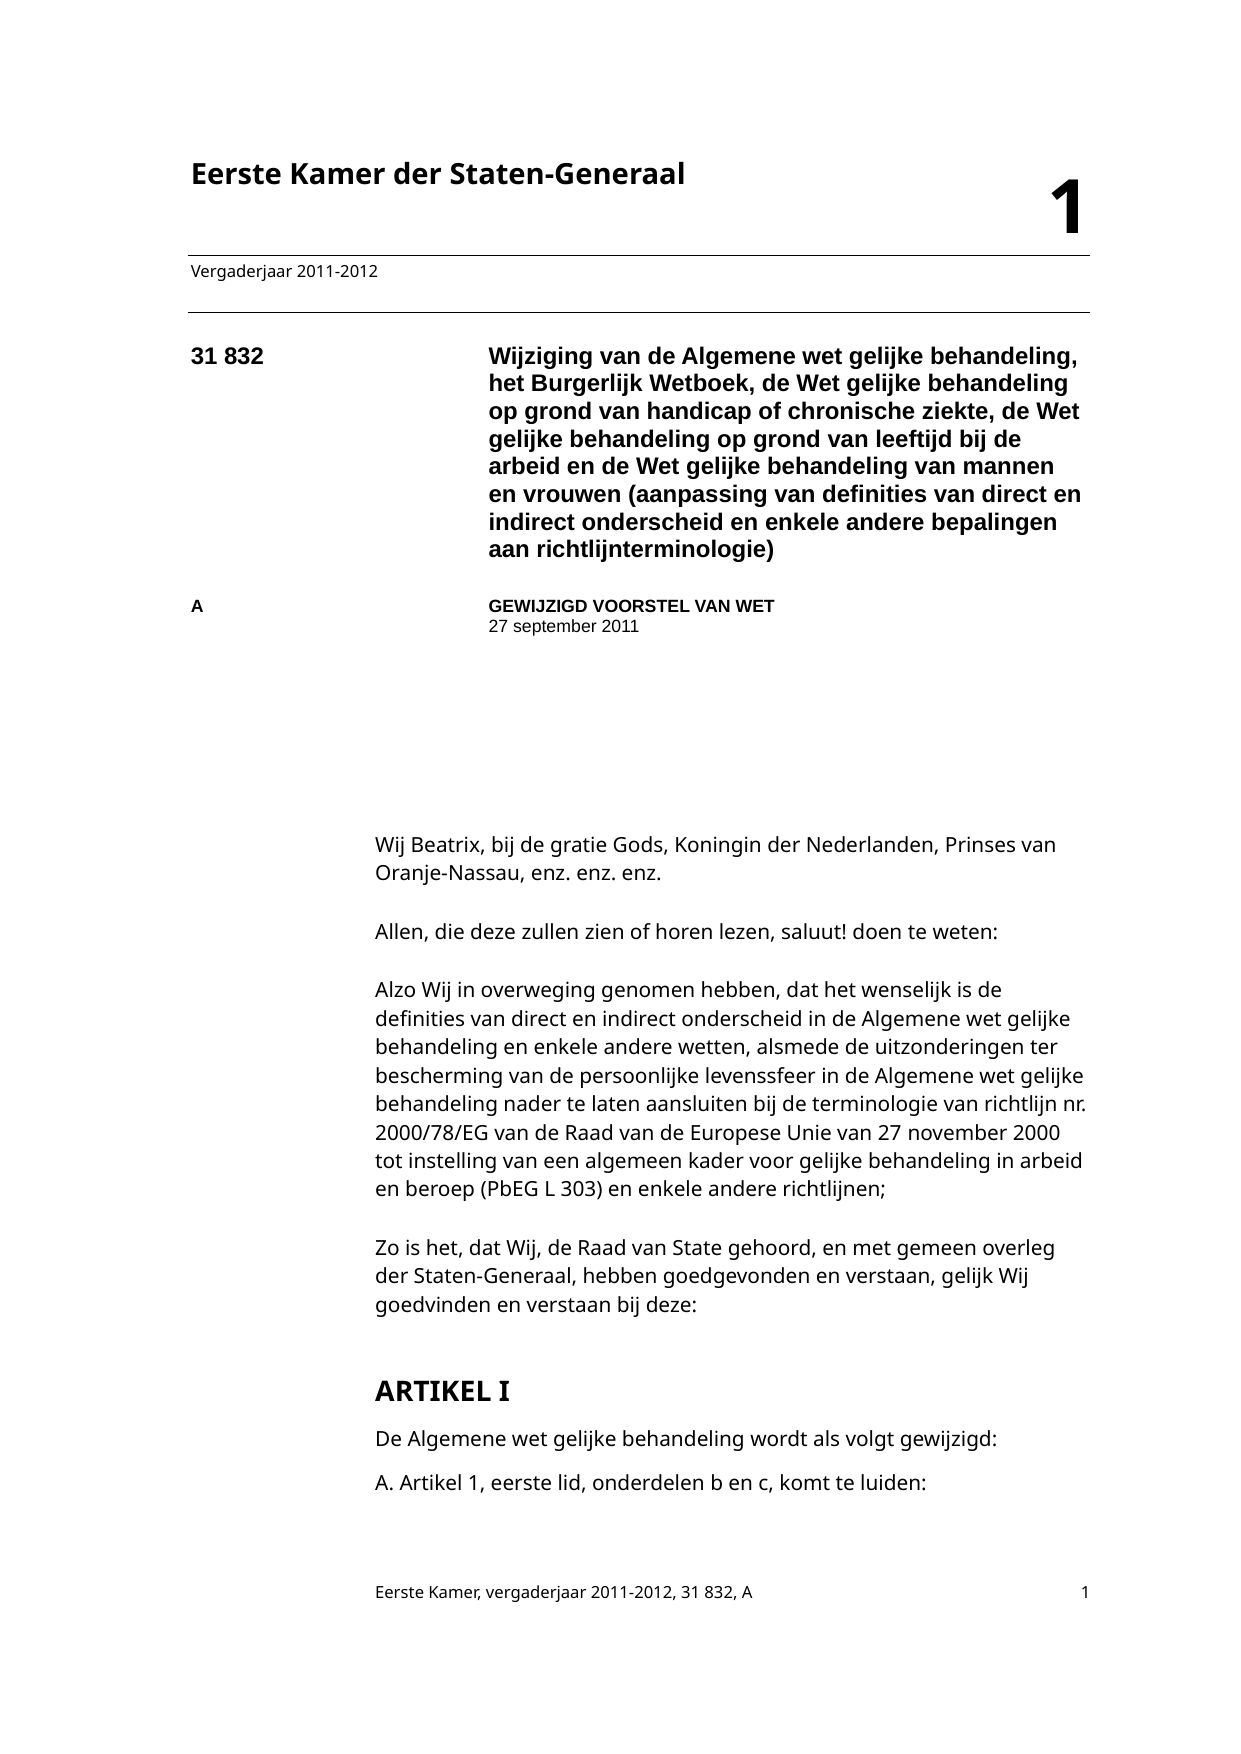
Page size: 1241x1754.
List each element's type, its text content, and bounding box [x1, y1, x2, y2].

text A. Artikel 1, eerste lid, onderdelen b en c, komt te luiden: [375, 1468, 1090, 1496]
table_cell [188, 313, 485, 339]
text De Algemene wet gelijke behandeling wordt als volgt gewijzigd: [375, 1424, 1090, 1453]
table_header 1 [910, 150, 1090, 255]
table_cell GEWIJZIGD VOORSTEL VAN WET 27 september 2011 [485, 593, 1090, 712]
table_cell [485, 313, 1090, 339]
text Allen, die deze zullen zien of horen lezen, saluut! doen te weten: [375, 917, 1090, 945]
text Wij Beatrix, bij de gratie Gods, Koningin der Nederlanden, Prinses van Oranje-Nassau, enz. enz. enz. [375, 830, 1090, 887]
table_cell 31 832 [188, 339, 485, 593]
table_cell Vergaderjaar 2011-2012 [188, 256, 485, 312]
table_cell A [188, 593, 485, 712]
text Zo is het, dat Wij, de Raad van State gehoord, en met gemeen overleg der Staten-Generaal, hebben goedgevonden en verstaan, gelijk Wij goedvinden en verstaan bij deze: [375, 1233, 1090, 1318]
table_cell [485, 256, 1090, 312]
table_cell Wijziging van de Algemene wet gelijke behandeling, het Burgerlijk Wetboek, de Wet gelijke behandeling op grond van handicap of chronische ziekte, de Wet gelijke behandeling op grond van leeftijd bij de arbeid en de Wet gelijke behandeling van mannen en vrouwen (aanpassing van definities van direct en indirect onderscheid en enkele andere bepalingen aan richtlijnterminologie) [485, 339, 1090, 593]
subtitle ARTIKEL I [375, 1371, 1090, 1409]
text Alzo Wij in overweging genomen hebben, dat het wenselijk is de definities van direct en indirect onderscheid in de Algemene wet gelijke behandeling en enkele andere wetten, alsmede de uitzonderingen ter bescherming van de persoonlijke levenssfeer in de Algemene wet gelijke behandeling nader te laten aansluiten bij de terminologie van richtlijn nr. 2000/78/EG van de Raad van de Europese Unie van 27 november 2000 tot instelling van een algemeen kader voor gelijke behandeling in arbeid en beroep (PbEG L 303) en enkele andere richtlijnen; [375, 975, 1090, 1203]
table_header Eerste Kamer der Staten-Generaal [188, 150, 909, 255]
